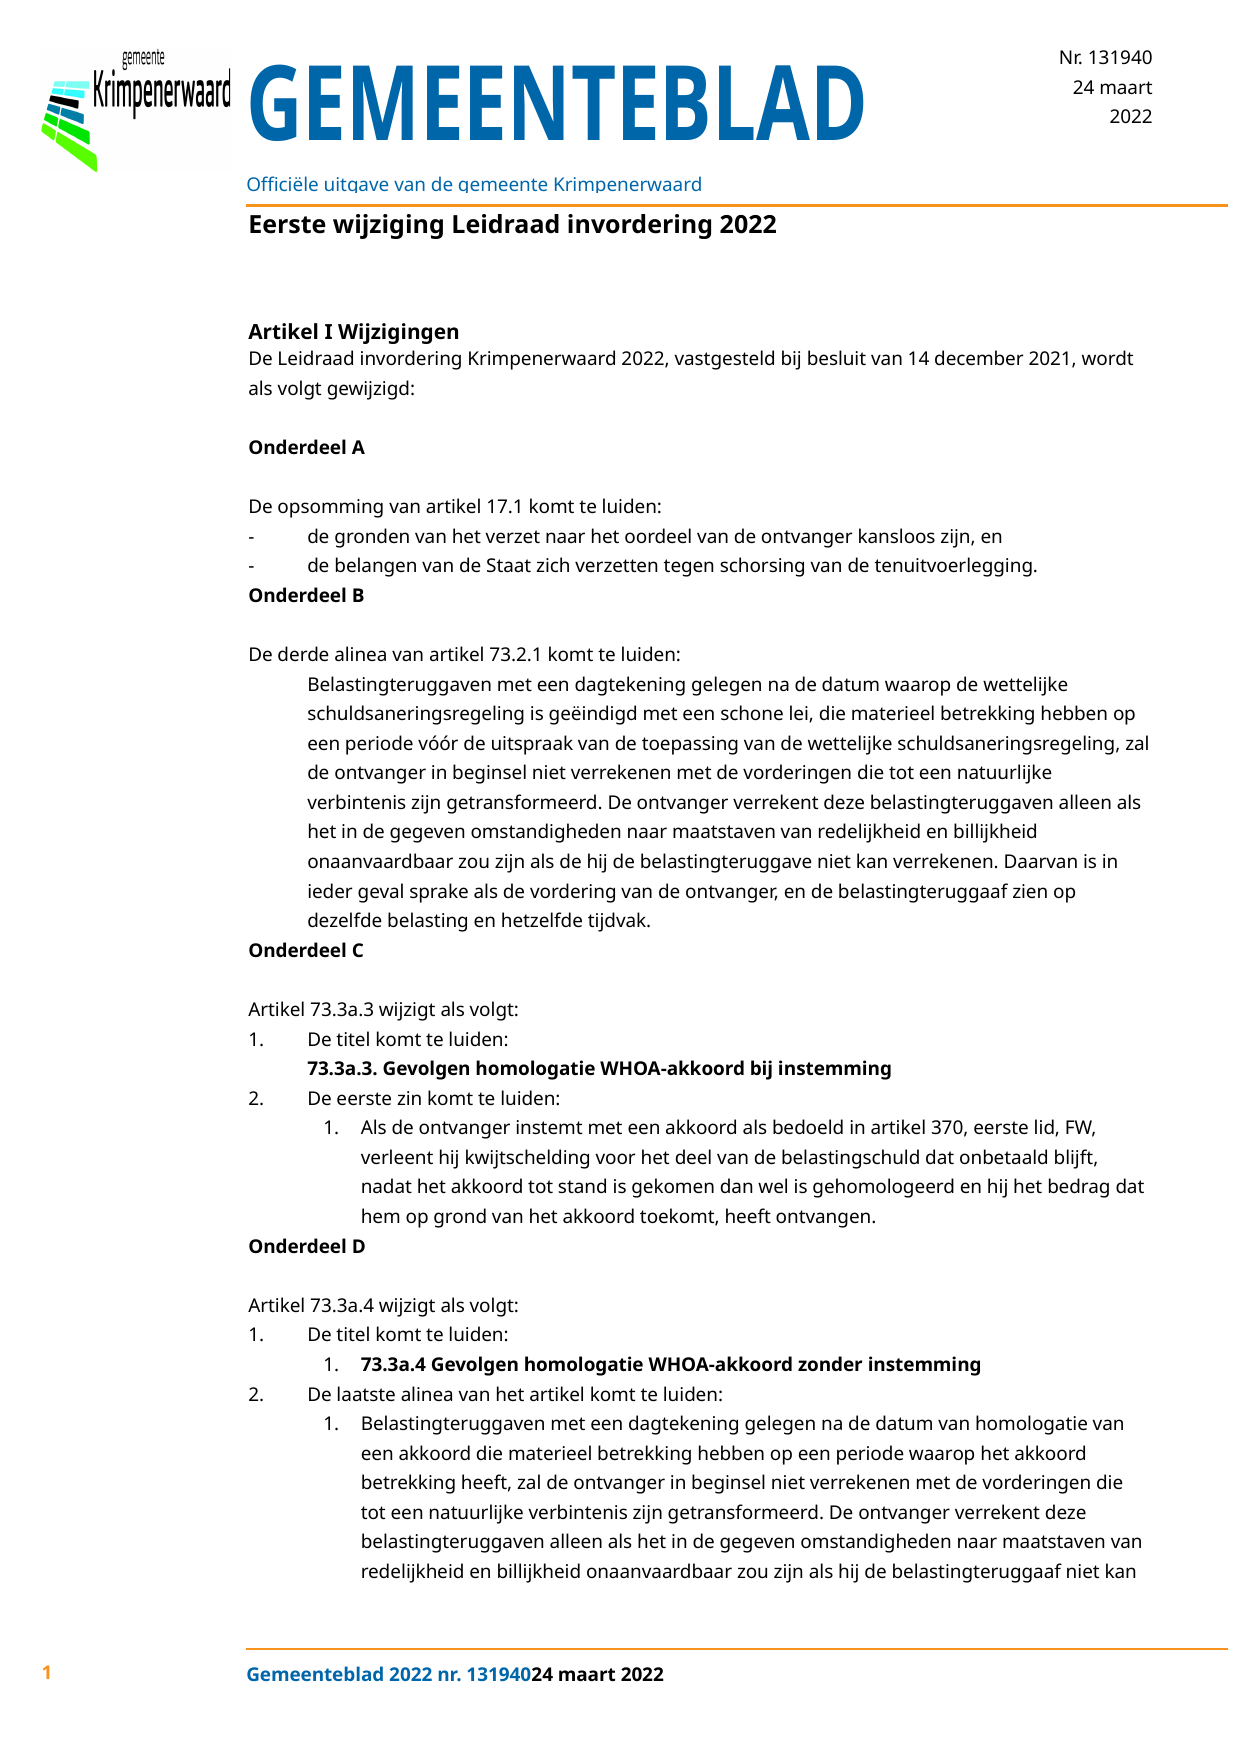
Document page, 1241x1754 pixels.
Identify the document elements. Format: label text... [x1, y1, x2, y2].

list 73.3a.3. Gevolgen homologatie WHOA-akkoord bij instemming [248, 1055, 1152, 1081]
list Als de ontvanger instemt met een akkoord als bedoeld in artikel 370, eerste lid, FW, verleent hij kwijtschelding voor het deel van de belastingschuld dat onbetaald blijft, nadat het akkoord tot stand is gekomen dan wel is gehomologeerd en hij het bedrag dat hem op grond van het akkoord toekomt, heeft ontvangen. [323, 1114, 1152, 1229]
text De opsomming van artikel 17.1 komt te luiden: [248, 493, 1152, 519]
text Onderdeel A [248, 434, 1152, 460]
list De eerste zin komt te luiden: [248, 1085, 1152, 1111]
text Onderdeel B [248, 582, 1152, 608]
list Belastingteruggaven met een dagtekening gelegen na de datum van homologatie van een akkoord die materieel betrekking hebben op een periode waarop het akkoord betrekking heeft, zal de ontvanger in beginsel niet verrekenen met de vorderingen die tot een natuurlijke verbintenis zijn getransformeerd. De ontvanger verrekent deze belastingteruggaven alleen als het in de gegeven omstandigheden naar maatstaven van redelijkheid en billijkheid onaanvaardbaar zou zijn als hij de belastingteruggaaf niet kan [323, 1410, 1152, 1584]
list Belastingteruggaven met een dagtekening gelegen na de datum waarop de wettelijke schuldsaneringsregeling is geëindigd met een schone lei, die materieel betrekking hebben op een periode vóór de uitspraak van de toepassing van de wettelijke schuldsaneringsregeling, zal de ontvanger in beginsel niet verrekenen met de vorderingen die tot een natuurlijke verbintenis zijn getransformeerd. De ontvanger verrekent deze belastingteruggaven alleen als het in de gegeven omstandigheden naar maatstaven van redelijkheid en billijkheid onaanvaardbaar zou zijn als de hij de belastingteruggave niet kan verrekenen. Daarvan is in ieder geval sprake als de vordering van de ontvanger, en de belastingteruggaaf zien op dezelfde belasting en hetzelfde tijdvak. [248, 671, 1152, 933]
list 73.3a.4 Gevolgen homologatie WHOA-akkoord zonder instemming [323, 1351, 1152, 1377]
text Onderdeel C [248, 937, 1152, 963]
picture [41, 47, 231, 172]
list de belangen van de Staat zich verzetten tegen schorsing van de tenuitvoerlegging. [248, 552, 1152, 578]
text De derde alinea van artikel 73.2.1 komt te luiden: [248, 641, 1152, 667]
list de gronden van het verzet naar het oordeel van de ontvanger kansloos zijn, en [248, 523, 1152, 548]
text De Leidraad invordering Krimpenerwaard 2022, vastgesteld bij besluit van 14 december 2021, wordt als volgt gewijzigd: [248, 345, 1152, 401]
text Artikel 73.3a.4 wijzigt als volgt: [248, 1292, 1152, 1318]
list De titel komt te luiden: [248, 1322, 1152, 1347]
text Artikel 73.3a.3 wijzigt als volgt: [248, 996, 1152, 1022]
list De titel komt te luiden: [248, 1026, 1152, 1051]
text Artikel I Wijzigingen [248, 317, 1152, 345]
text Eerste wijziging Leidraad invordering 2022 [248, 207, 1152, 241]
text Onderdeel D [248, 1233, 1152, 1258]
list De laatste alinea van het artikel komt te luiden: [248, 1381, 1152, 1406]
